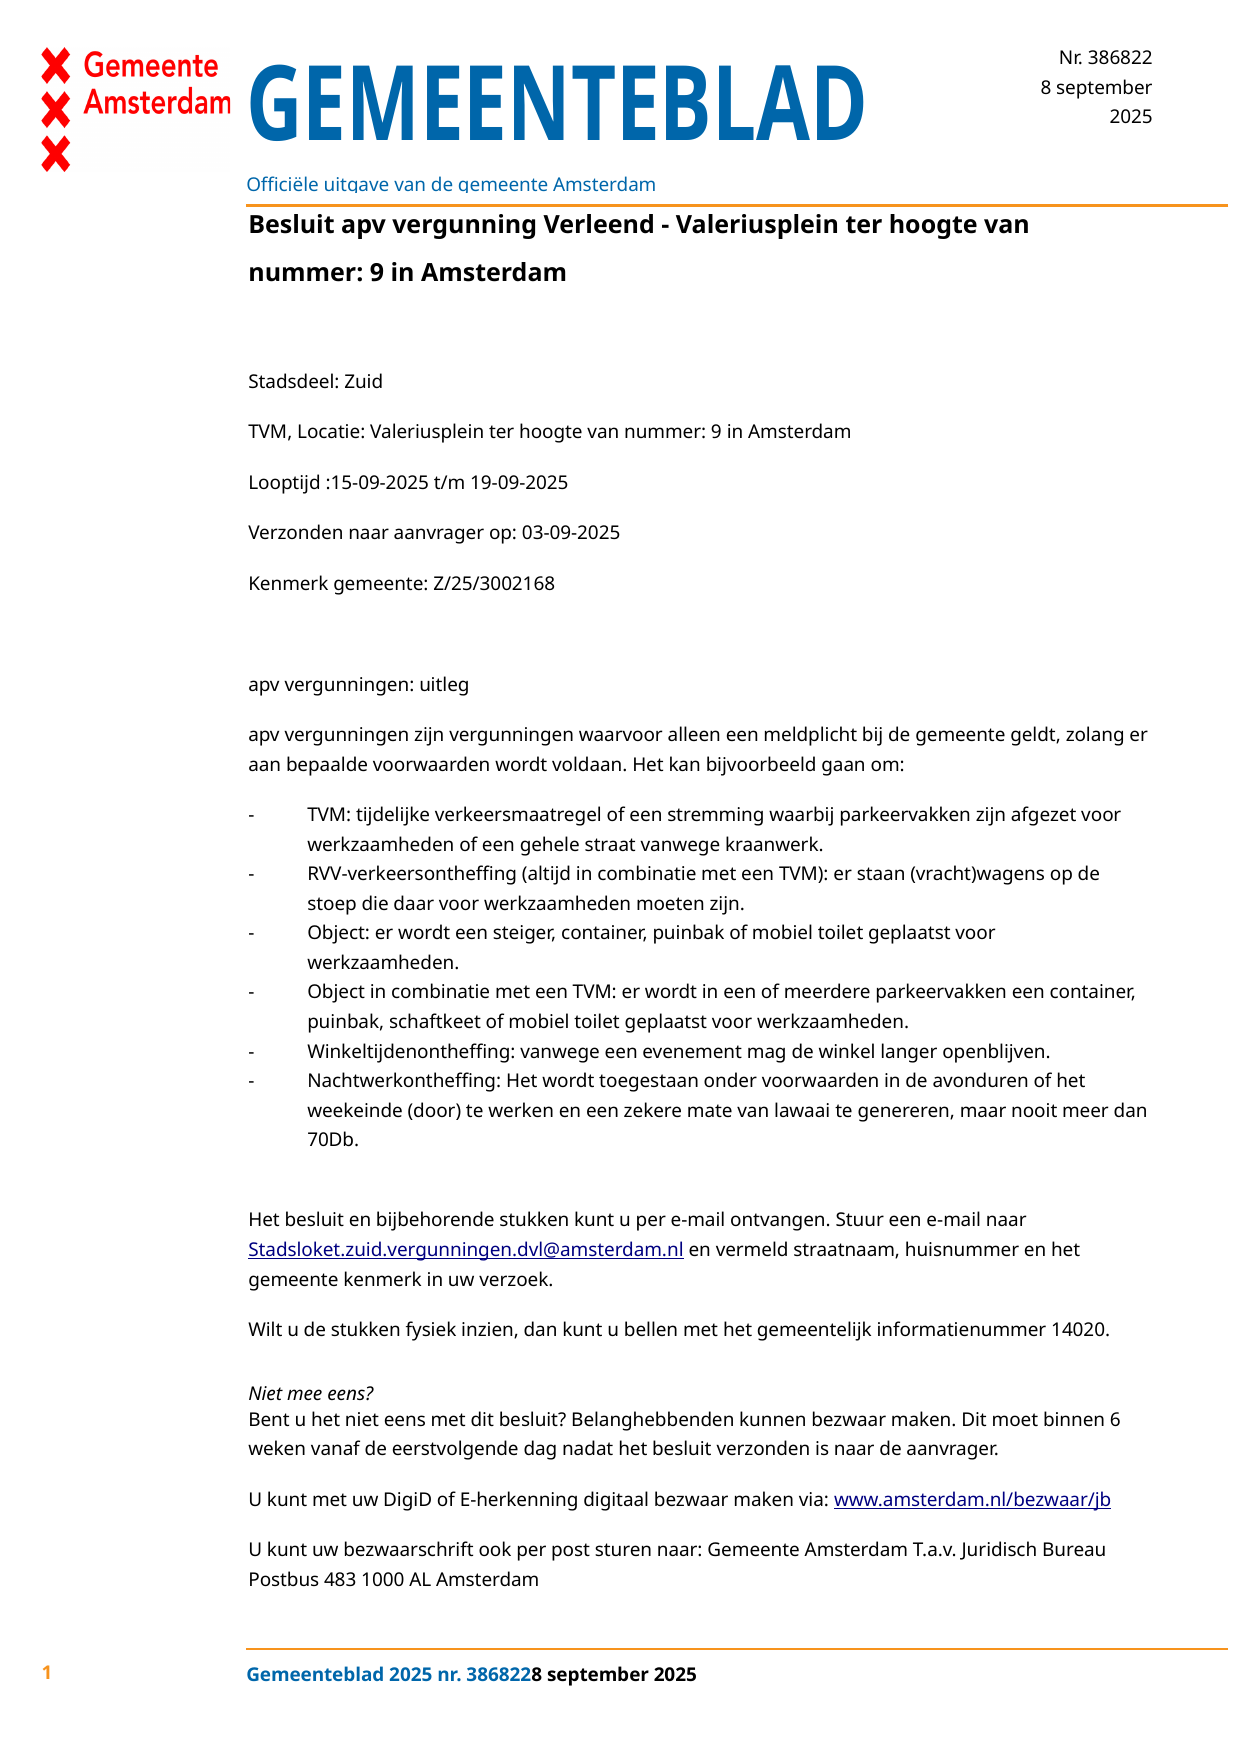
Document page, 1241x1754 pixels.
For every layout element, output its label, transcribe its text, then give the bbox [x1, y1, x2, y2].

list Object in combinatie met een TVM: er wordt in een of meerdere parkeervakken een container, puinbak, schaftkeet of mobiel toilet geplaatst voor werkzaamheden. [248, 979, 1152, 1034]
text Looptijd :15-09-2025 t/m 19-09-2025 [248, 469, 1152, 495]
text Stadsdeel: Zuid [248, 368, 1152, 394]
text U kunt uw bezwaarschrift ook per post sturen naar: Gemeente Amsterdam T.a.v. Juridisch Bureau Postbus 483 1000 AL Amsterdam [248, 1536, 1152, 1592]
text Bent u het niet eens met dit besluit? Belanghebbenden kunnen bezwaar maken. Dit moet binnen 6 weken vanaf de eerstvolgende dag nadat het besluit verzonden is naar de aanvrager. [248, 1406, 1152, 1461]
list RVV-verkeersontheffing (altijd in combinatie met een TVM): er staan (vracht)wagens op de stoep die daar voor werkzaamheden moeten zijn. [248, 860, 1152, 916]
list Object: er wordt een steiger, container, puinbak of mobiel toilet geplaatst voor werkzaamheden. [248, 919, 1152, 975]
picture [41, 47, 231, 172]
text Besluit apv vergunning Verleend - Valeriusplein ter hoogte van nummer: 9 in Amsterdam [248, 207, 1152, 288]
text Het besluit en bijbehorende stukken kunt u per e-mail ontvangen. Stuur een e-mail naar Stadsloket.zuid.vergunningen.dvl@amsterdam.nl en vermeld straatnaam, huisnummer en het gemeente kenmerk in uw verzoek. [248, 1207, 1152, 1292]
text Wilt u de stukken fysiek inzien, dan kunt u bellen met het gemeentelijk informatienummer 14020. [248, 1316, 1152, 1342]
text Verzonden naar aanvrager op: 03-09-2025 [248, 519, 1152, 545]
text U kunt met uw DigiD of E-herkenning digitaal bezwaar maken via: www.amsterdam.nl/bezwaar/jb [248, 1486, 1152, 1512]
text apv vergunningen zijn vergunningen waarvoor alleen een meldplicht bij de gemeente geldt, zolang er aan bepaalde voorwaarden wordt voldaan. Het kan bijvoorbeeld gaan om: [248, 721, 1152, 777]
list Nachtwerkontheffing: Het wordt toegestaan onder voorwaarden in de avonduren of het weekeinde (door) te werken en een zekere mate van lawaai te genereren, maar nooit meer dan 70Db. [248, 1067, 1152, 1152]
list Winkeltijdenontheffing: vanwege een evenement mag de winkel langer openblijven. [248, 1038, 1152, 1064]
list TVM: tijdelijke verkeersmaatregel of een stremming waarbij parkeervakken zijn afgezet voor werkzaamheden of een gehele straat vanwege kraanwerk. [248, 801, 1152, 857]
text Kenmerk gemeente: Z/25/3002168 [248, 570, 1152, 596]
text TVM, Locatie: Valeriusplein ter hoogte van nummer: 9 in Amsterdam [248, 419, 1152, 444]
text Niet mee eens? [248, 1380, 1152, 1406]
text apv vergunningen: uitleg [248, 671, 1152, 697]
